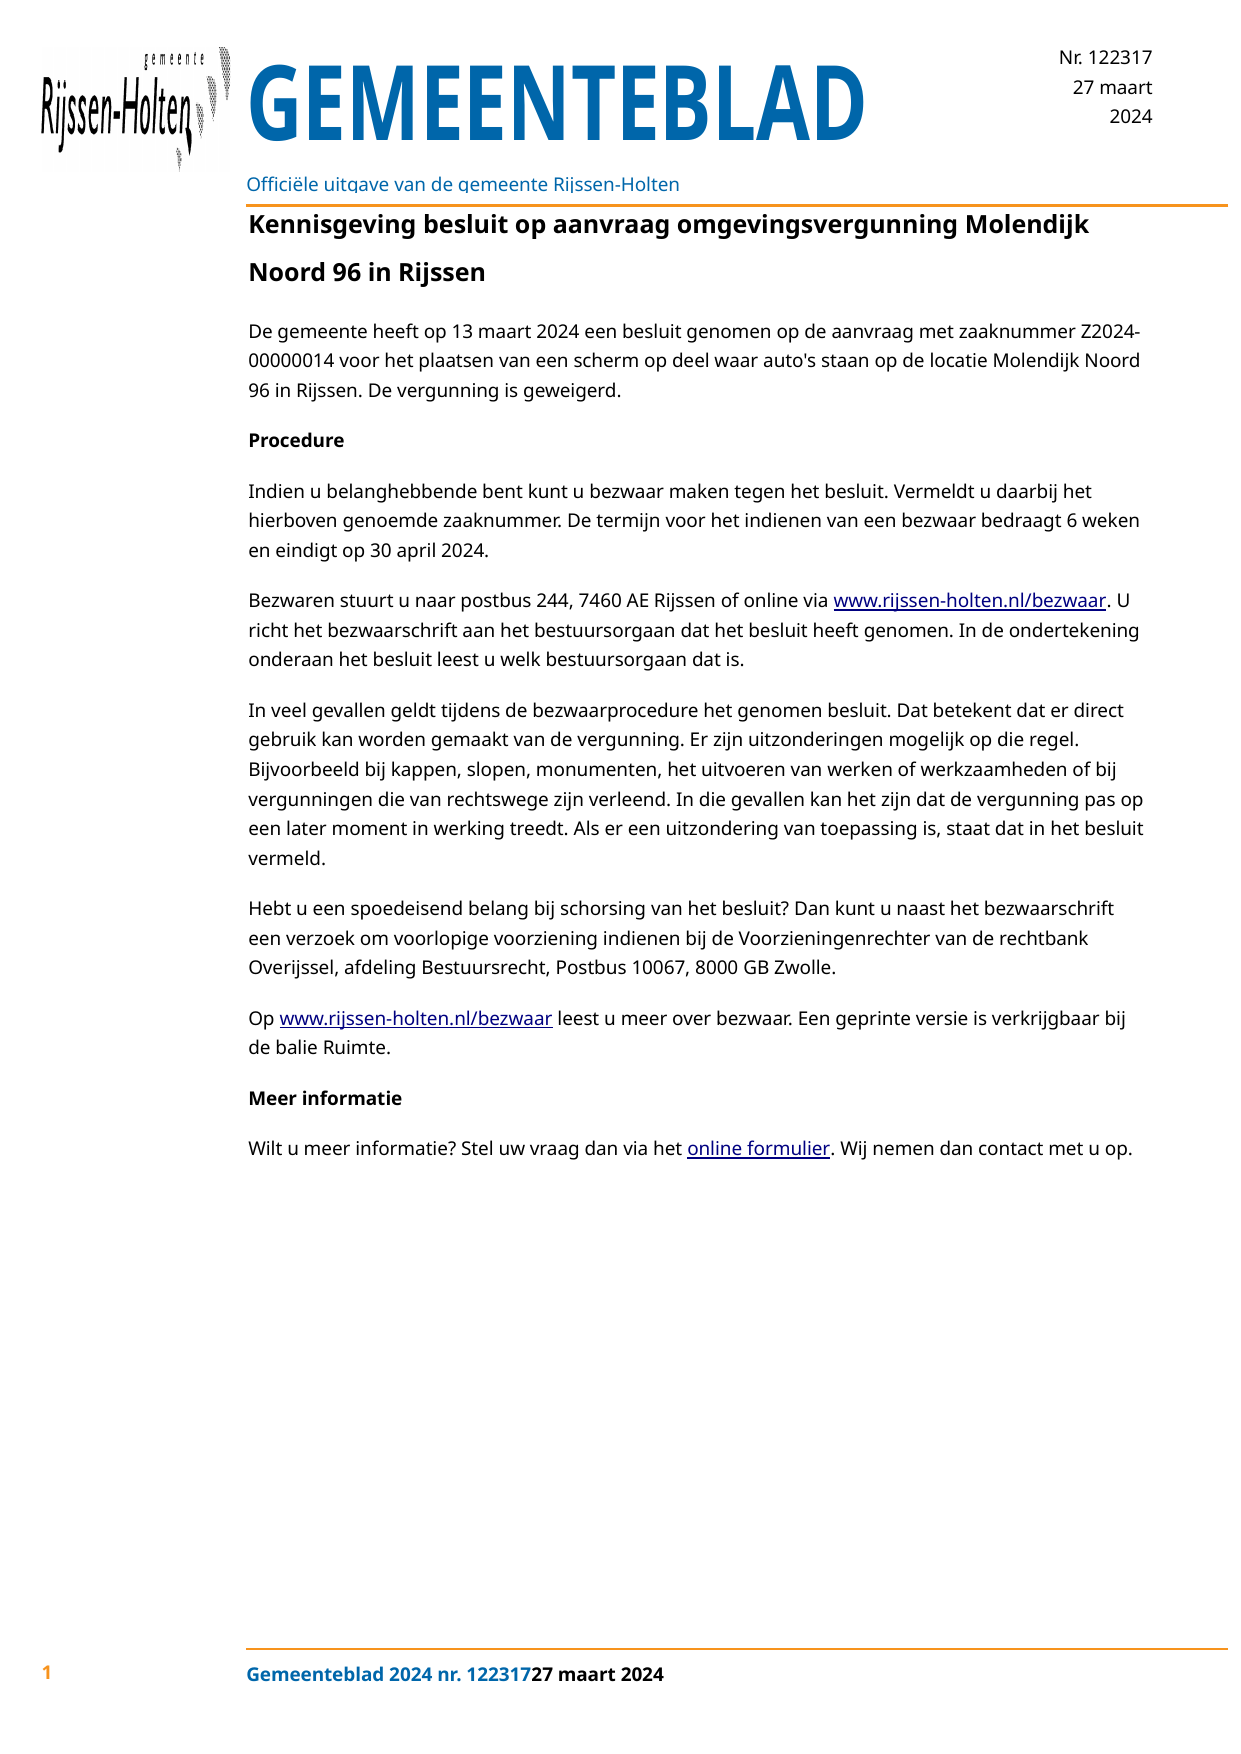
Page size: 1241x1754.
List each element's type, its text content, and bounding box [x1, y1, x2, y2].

text Wilt u meer informatie? Stel uw vraag dan via het online formulier. Wij nemen dan contact met u op. [248, 1135, 1152, 1161]
text Procedure [248, 427, 1152, 453]
text Op www.rijssen-holten.nl/bezwaar leest u meer over bezwaar. Een geprinte versie is verkrijgbaar bij de balie Ruimte. [248, 1005, 1152, 1060]
picture [41, 47, 231, 172]
text De gemeente heeft op 13 maart 2024 een besluit genomen op de aanvraag met zaaknummer Z2024-00000014 voor het plaatsen van een scherm op deel waar auto's staan op de locatie Molendijk Noord 96 in Rijssen. De vergunning is geweigerd. [248, 318, 1152, 403]
text Hebt u een spoedeisend belang bij schorsing van het besluit? Dan kunt u naast het bezwaarschrift een verzoek om voorlopige voorziening indienen bij de Voorzieningenrechter van de rechtbank Overijssel, afdeling Bestuursrecht, Postbus 10067, 8000 GB Zwolle. [248, 895, 1152, 980]
text Meer informatie [248, 1085, 1152, 1111]
text Bezwaren stuurt u naar postbus 244, 7460 AE Rijssen of online via www.rijssen-holten.nl/bezwaar. U richt het bezwaarschrift aan het bestuursorgaan dat het besluit heeft genomen. In de ondertekening onderaan het besluit leest u welk bestuursorgaan dat is. [248, 587, 1152, 672]
text Kennisgeving besluit op aanvraag omgevingsvergunning Molendijk Noord 96 in Rijssen [248, 207, 1152, 288]
text Indien u belanghebbende bent kunt u bezwaar maken tegen het besluit. Vermeldt u daarbij het hierboven genoemde zaaknummer. De termijn voor het indienen van een bezwaar bedraagt 6 weken en eindigt op 30 april 2024. [248, 478, 1152, 563]
text In veel gevallen geldt tijdens de bezwaarprocedure het genomen besluit. Dat betekent dat er direct gebruik kan worden gemaakt van de vergunning. Er zijn uitzonderingen mogelijk op die regel. Bijvoorbeeld bij kappen, slopen, monumenten, het uitvoeren van werken of werkzaamheden of bij vergunningen die van rechtswege zijn verleend. In die gevallen kan het zijn dat de vergunning pas op een later moment in werking treedt. Als er een uitzondering van toepassing is, staat dat in het besluit vermeld. [248, 697, 1152, 871]
